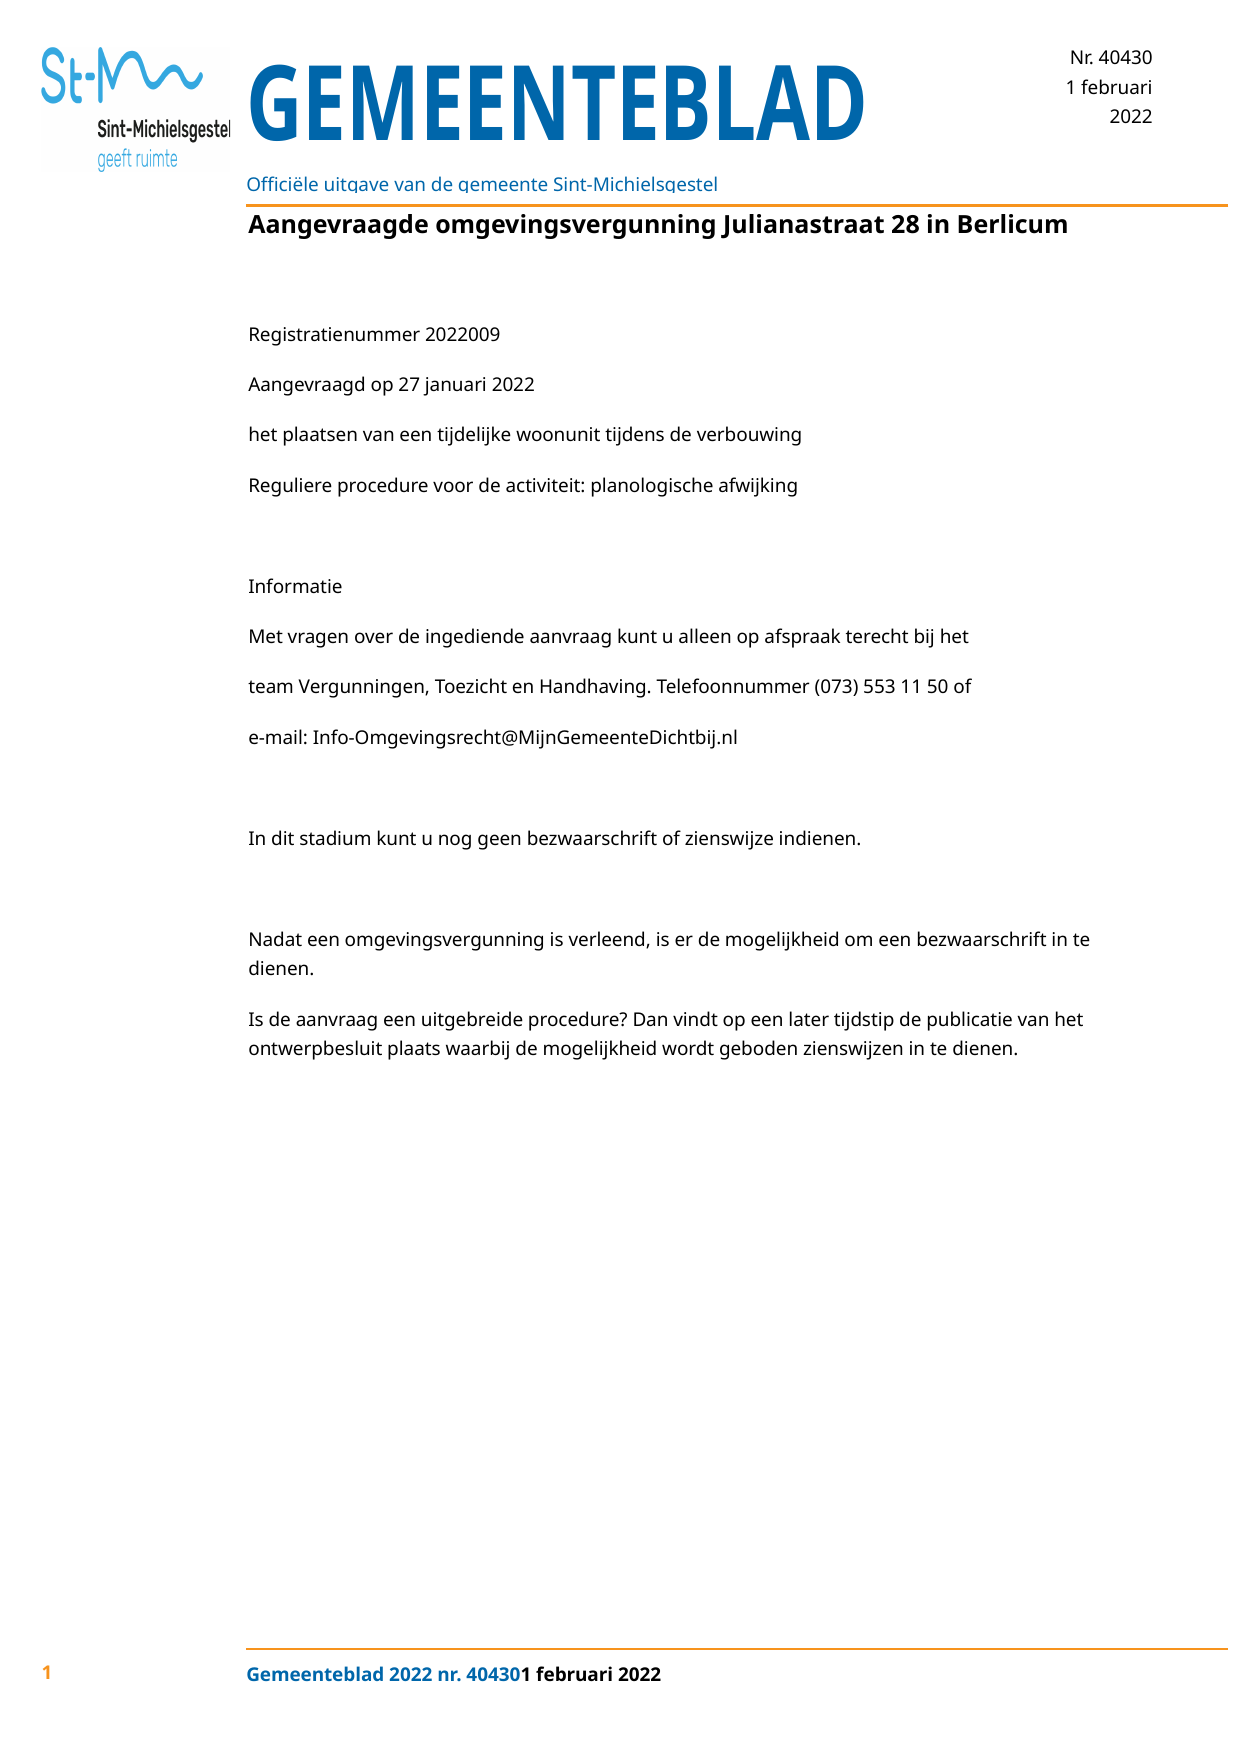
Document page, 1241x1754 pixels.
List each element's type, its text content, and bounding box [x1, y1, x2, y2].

text Registratienummer 2022009 [248, 321, 1152, 346]
text Nadat een omgevingsvergunning is verleend, is er de mogelijkheid om een bezwaarschrift in te dienen. [248, 926, 1152, 981]
text Reguliere procedure voor de activiteit: planologische afwijking [248, 472, 1152, 498]
text In dit stadium kunt u nog geen bezwaarschrift of zienswijze indienen. [248, 825, 1152, 851]
text Informatie [248, 573, 1152, 598]
text Met vragen over de ingediende aanvraag kunt u alleen op afspraak terecht bij het [248, 623, 1152, 649]
text e-mail: Info-Omgevingsrecht@MijnGemeenteDichtbij.nl [248, 724, 1152, 750]
text team Vergunningen, Toezicht en Handhaving. Telefoonnummer (073) 553 11 50 of [248, 674, 1152, 699]
text Aangevraagd op 27 januari 2022 [248, 371, 1152, 397]
text Is de aanvraag een uitgebreide procedure? Dan vindt op een later tijdstip de publicatie van het ontwerpbesluit plaats waarbij de mogelijkheid wordt geboden zienswijzen in te dienen. [248, 1006, 1152, 1061]
text Aangevraagde omgevingsvergunning Julianastraat 28 in Berlicum [248, 207, 1152, 241]
text het plaatsen van een tijdelijke woonunit tijdens de verbouwing [248, 422, 1152, 447]
picture [41, 47, 231, 172]
